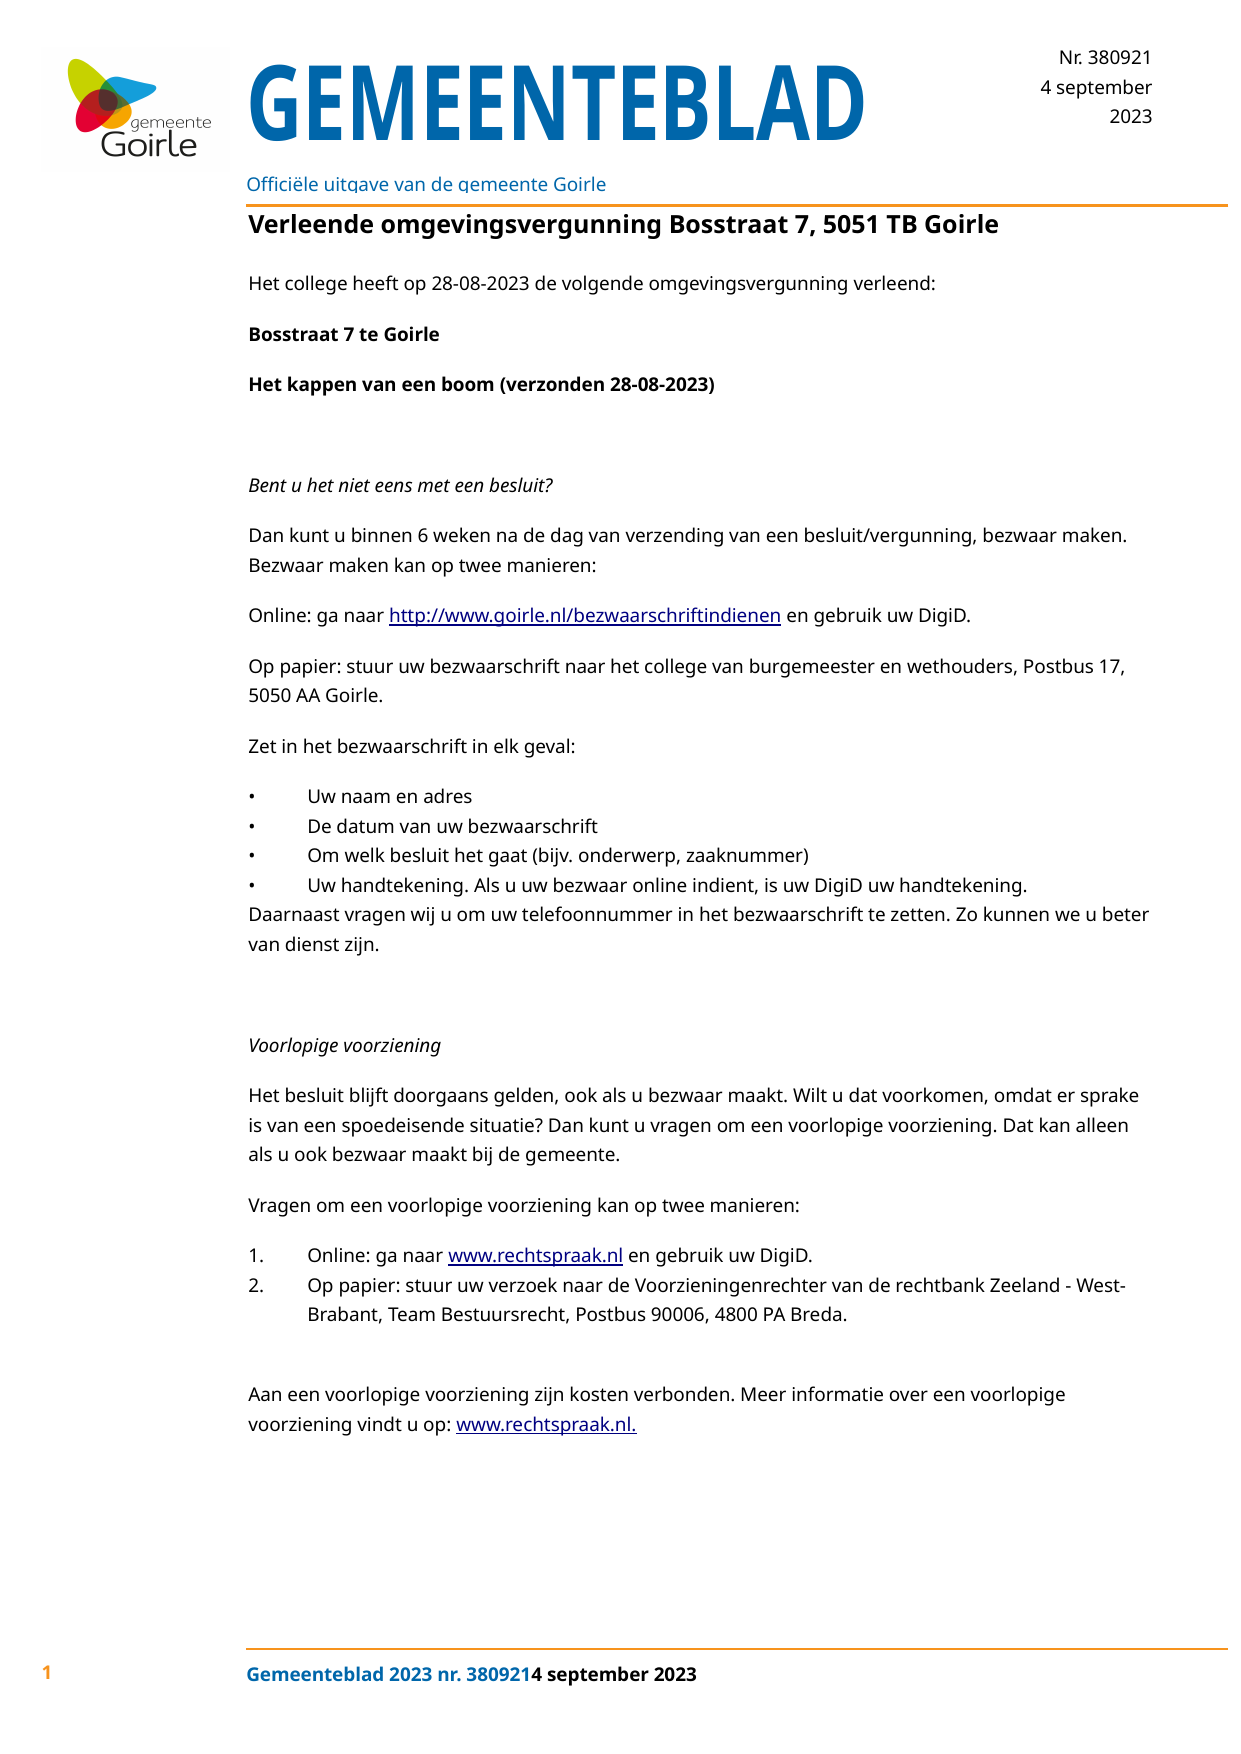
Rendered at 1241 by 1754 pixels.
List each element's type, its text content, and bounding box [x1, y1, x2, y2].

text Het kappen van een boom (verzonden 28-08-2023) [248, 371, 1152, 397]
text Verleende omgevingsvergunning Bosstraat 7, 5051 TB Goirle [248, 207, 1152, 241]
text Op papier: stuur uw bezwaarschrift naar het college van burgemeester en wethouders, Postbus 17, 5050 AA Goirle. [248, 653, 1152, 708]
text Voorlopige voorziening [248, 1032, 1152, 1058]
text Zet in het bezwaarschrift in elk geval: [248, 733, 1152, 758]
list Om welk besluit het gaat (bijv. onderwerp, zaaknummer) [248, 842, 1152, 868]
list De datum van uw bezwaarschrift [248, 813, 1152, 838]
list Uw handtekening. Als u uw bezwaar online indient, is uw DigiD uw handtekening. [248, 872, 1152, 898]
text Bent u het niet eens met een besluit? [248, 472, 1152, 498]
text Online: ga naar http://www.goirle.nl/bezwaarschriftindienen en gebruik uw DigiD. [248, 602, 1152, 628]
list Online: ga naar www.rechtspraak.nl en gebruik uw DigiD. [248, 1242, 1152, 1268]
text Vragen om een voorlopige voorziening kan op twee manieren: [248, 1192, 1152, 1218]
list Uw naam en adres [248, 783, 1152, 809]
text Bosstraat 7 te Goirle [248, 321, 1152, 346]
text Het college heeft op 28-08-2023 de volgende omgevingsvergunning verleend: [248, 270, 1152, 296]
text Daarnaast vragen wij u om uw telefoonnummer in het bezwaarschrift te zetten. Zo kunnen we u beter van dienst zijn. [248, 902, 1152, 957]
list Op papier: stuur uw verzoek naar de Voorzieningenrechter van de rechtbank Zeeland - West-Brabant, Team Bestuursrecht, Postbus 90006, 4800 PA Breda. [248, 1272, 1152, 1327]
text Dan kunt u binnen 6 weken na de dag van verzending van een besluit/vergunning, bezwaar maken. Bezwaar maken kan op twee manieren: [248, 522, 1152, 578]
text Aan een voorlopige voorziening zijn kosten verbonden. Meer informatie over een voorlopige voorziening vindt u op: www.rechtspraak.nl. [248, 1382, 1152, 1437]
picture [41, 47, 231, 172]
text Het besluit blijft doorgaans gelden, ook als u bezwaar maakt. Wilt u dat voorkomen, omdat er sprake is van een spoedeisende situatie? Dan kunt u vragen om een voorlopige voorziening. Dat kan alleen als u ook bezwaar maakt bij de gemeente. [248, 1082, 1152, 1167]
